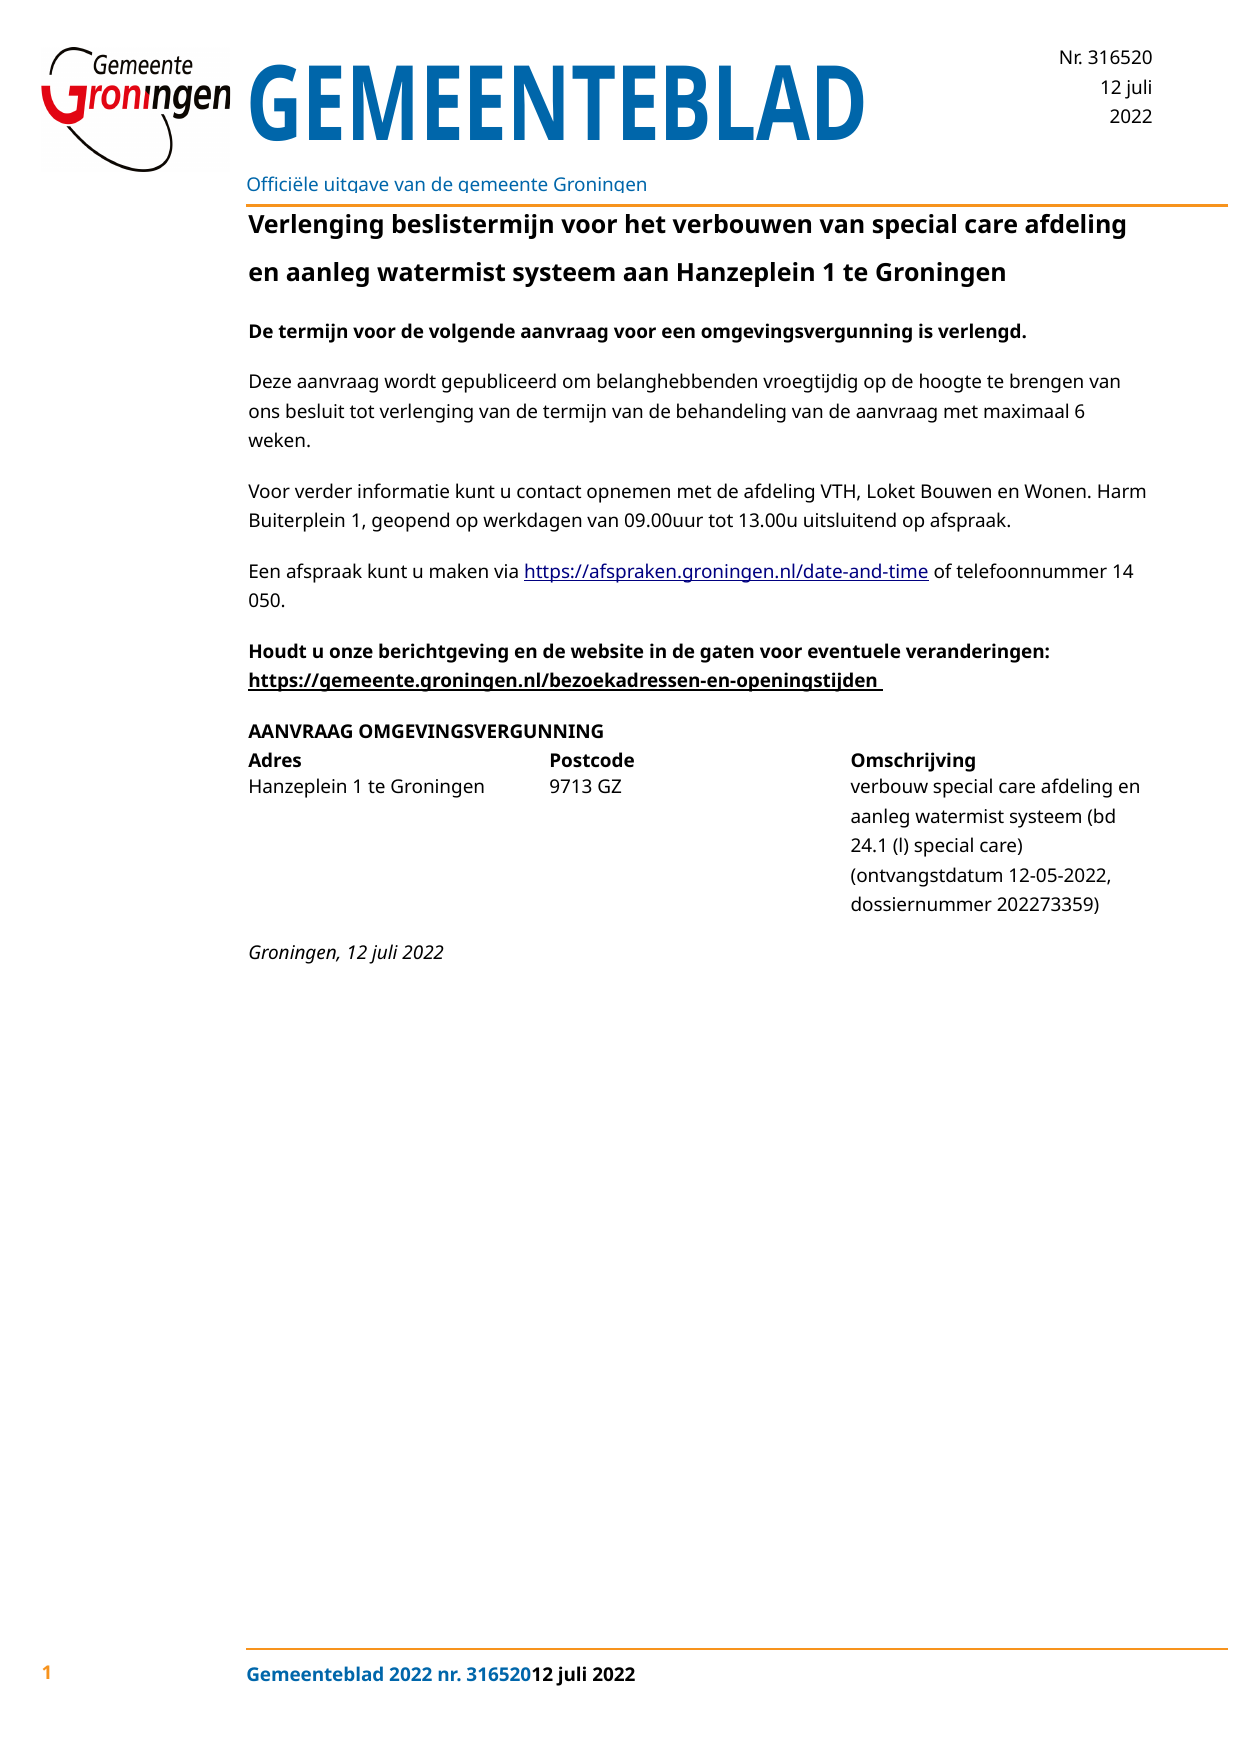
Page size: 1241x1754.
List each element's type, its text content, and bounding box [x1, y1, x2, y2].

table_header Postcode [549, 748, 850, 773]
text Houdt u onze berichtgeving en de website in de gaten voor eventuele veranderingen: https://gemeente.groningen.nl/bezoekadressen-en-openingstijden [248, 638, 1152, 693]
table_header Adres [248, 748, 549, 773]
table_cell 9713 GZ [549, 773, 850, 917]
table_cell verbouw special care afdeling en aanleg watermist systeem (bd 24.1 (l) special care) (ontvangstdatum 12-05-2022, dossiernummer 202273359) [850, 773, 1152, 917]
text AANVRAAG OMGEVINGSVERGUNNING [248, 718, 1152, 744]
text Groningen, 12 juli 2022 [248, 939, 1152, 964]
text Voor verder informatie kunt u contact opnemen met de afdeling VTH, Loket Bouwen en Wonen. Harm Buiterplein 1, geopend op werkdagen van 09.00uur tot 13.00u uitsluitend op afspraak. [248, 478, 1152, 533]
text Deze aanvraag wordt gepubliceerd om belanghebbenden vroegtijdig op de hoogte te brengen van ons besluit tot verlenging van de termijn van de behandeling van de aanvraag met maximaal 6 weken. [248, 368, 1152, 453]
table_cell Hanzeplein 1 te Groningen [248, 773, 549, 917]
picture [41, 47, 231, 172]
text Een afspraak kunt u maken via https://afspraken.groningen.nl/date-and-time of telefoonnummer 14 050. [248, 558, 1152, 613]
table_header Omschrijving [850, 748, 1152, 773]
text De termijn voor de volgende aanvraag voor een omgevingsvergunning is verlengd. [248, 318, 1152, 344]
text Verlenging beslistermijn voor het verbouwen van special care afdeling en aanleg watermist systeem aan Hanzeplein 1 te Groningen [248, 207, 1152, 288]
